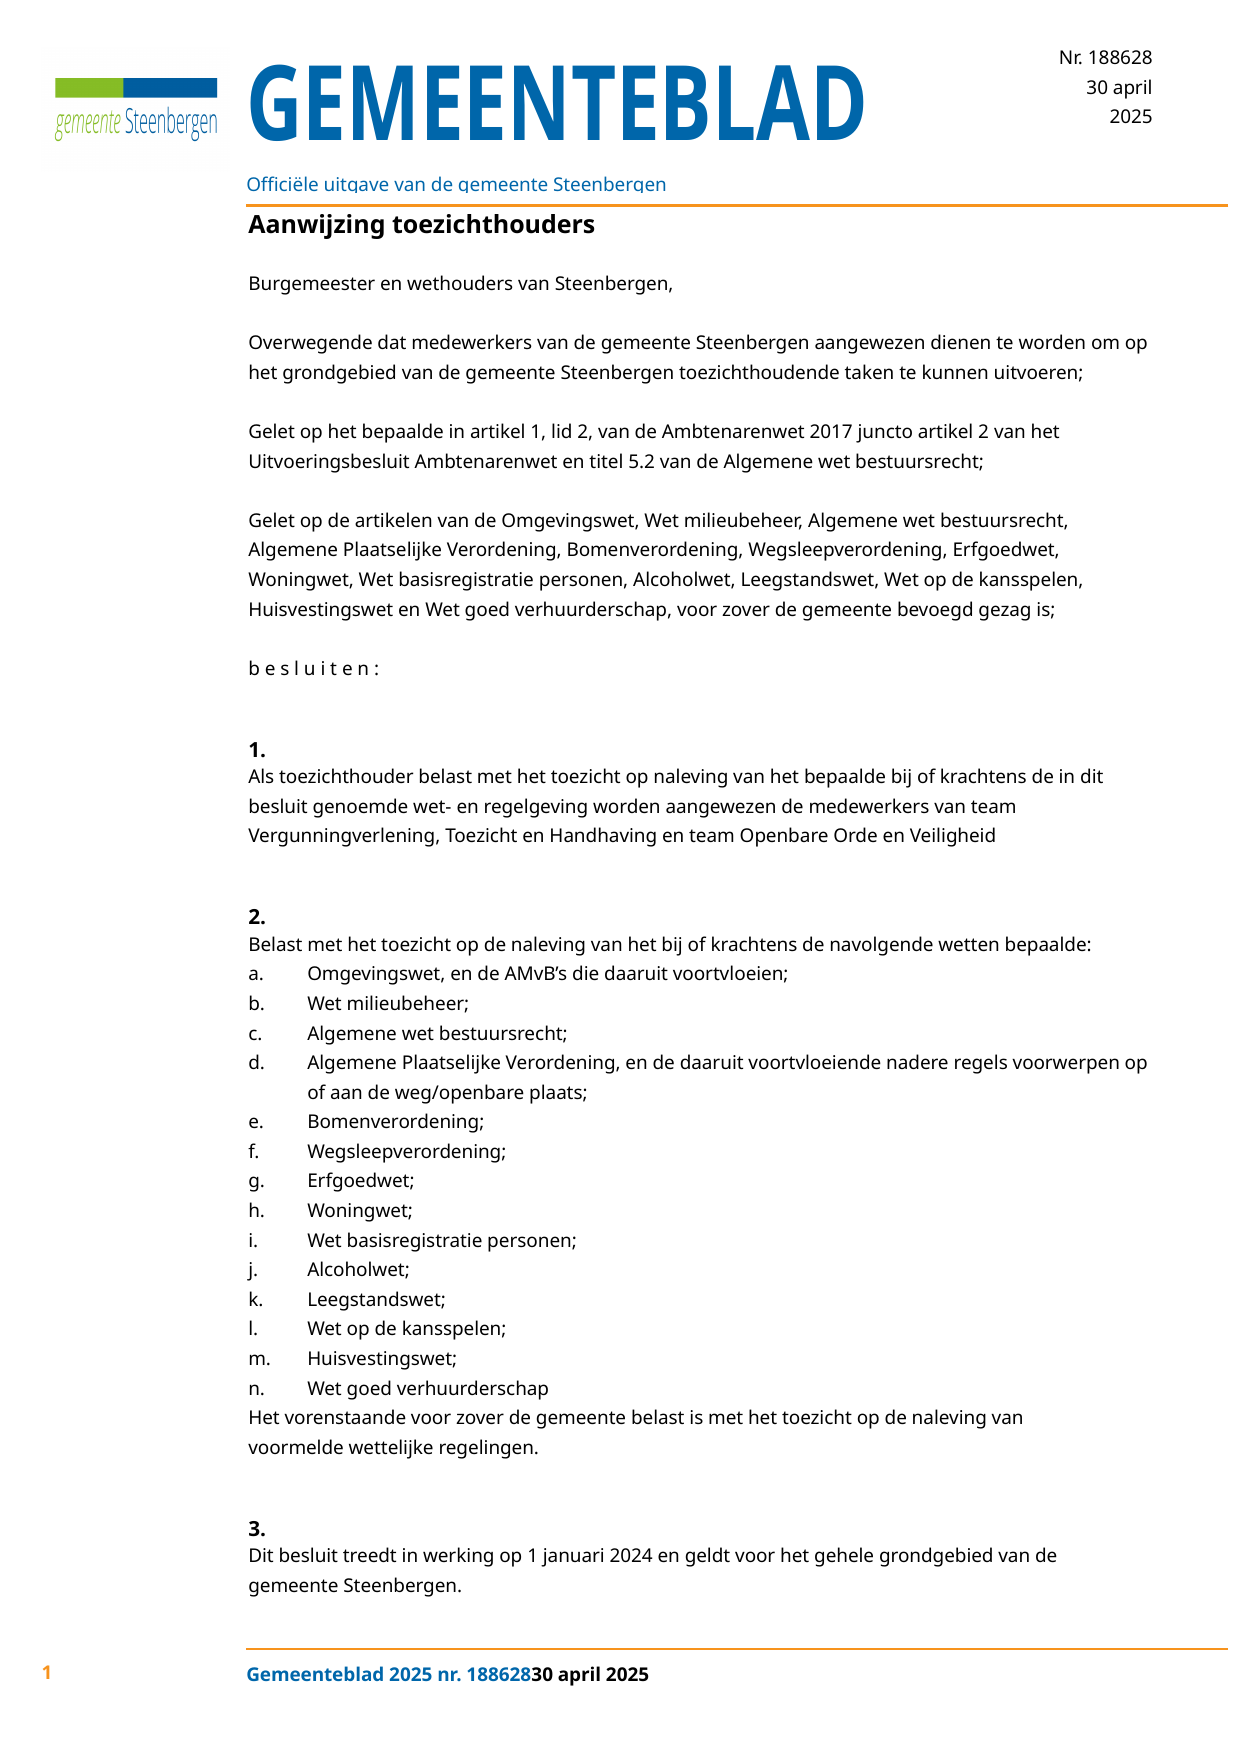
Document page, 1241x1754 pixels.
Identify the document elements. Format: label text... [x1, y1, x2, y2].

text Overwegende dat medewerkers van de gemeente Steenbergen aangewezen dienen te worden om op het grondgebied van de gemeente Steenbergen toezichthoudende taken te kunnen uitvoeren; [248, 329, 1152, 385]
list Wet goed verhuurderschap [248, 1375, 1152, 1400]
text 3. [248, 1514, 1152, 1542]
text Burgemeester en wethouders van Steenbergen, [248, 270, 1152, 296]
text Gelet op de artikelen van de Omgevingswet, Wet milieubeheer, Algemene wet bestuursrecht, Algemene Plaatselijke Verordening, Bomenverordening, Wegsleepverordening, Erfgoedwet, Woningwet, Wet basisregistratie personen, Alcoholwet, Leegstandswet, Wet op de kansspelen, Huisvestingswet en Wet goed verhuurderschap, voor zover de gemeente bevoegd gezag is; [248, 507, 1152, 621]
list Alcoholwet; [248, 1256, 1152, 1282]
list Wet op de kansspelen; [248, 1316, 1152, 1341]
text voormelde wettelijke regelingen. [248, 1434, 1152, 1459]
text Belast met het toezicht op de naleving van het bij of krachtens de navolgende wetten bepaalde: [248, 931, 1152, 957]
text b e s l u i t e n : [248, 655, 1152, 681]
text 1. [248, 735, 1152, 763]
picture [41, 47, 231, 172]
text Aanwijzing toezichthouders [248, 207, 1152, 241]
list Algemene wet bestuursrecht; [248, 1020, 1152, 1045]
text Het vorenstaande voor zover de gemeente belast is met het toezicht op de naleving van [248, 1404, 1152, 1430]
list Woningwet; [248, 1197, 1152, 1223]
list Bomenverordening; [248, 1108, 1152, 1134]
list Leegstandswet; [248, 1286, 1152, 1312]
text Gelet op het bepaalde in artikel 1, lid 2, van de Ambtenarenwet 2017 juncto artikel 2 van het Uitvoeringsbesluit Ambtenarenwet en titel 5.2 van de Algemene wet bestuursrecht; [248, 418, 1152, 473]
list Wet milieubeheer; [248, 990, 1152, 1016]
list Huisvestingswet; [248, 1345, 1152, 1371]
list Omgevingswet, en de AMvB’s die daaruit voortvloeien; [248, 961, 1152, 986]
list Erfgoedwet; [248, 1168, 1152, 1193]
text Als toezichthouder belast met het toezicht op naleving van het bepaalde bij of krachtens de in dit besluit genoemde wet- en regelgeving worden aangewezen de medewerkers van team Vergunningverlening, Toezicht en Handhaving en team Openbare Orde en Veiligheid [248, 763, 1152, 848]
list Wegsleepverordening; [248, 1138, 1152, 1164]
text 2. [248, 902, 1152, 931]
text Dit besluit treedt in werking op 1 januari 2024 en geldt voor het gehele grondgebied van de gemeente Steenbergen. [248, 1542, 1152, 1598]
list Wet basisregistratie personen; [248, 1227, 1152, 1252]
list Algemene Plaatselijke Verordening, en de daaruit voortvloeiende nadere regels voorwerpen op of aan de weg/openbare plaats; [248, 1049, 1152, 1104]
